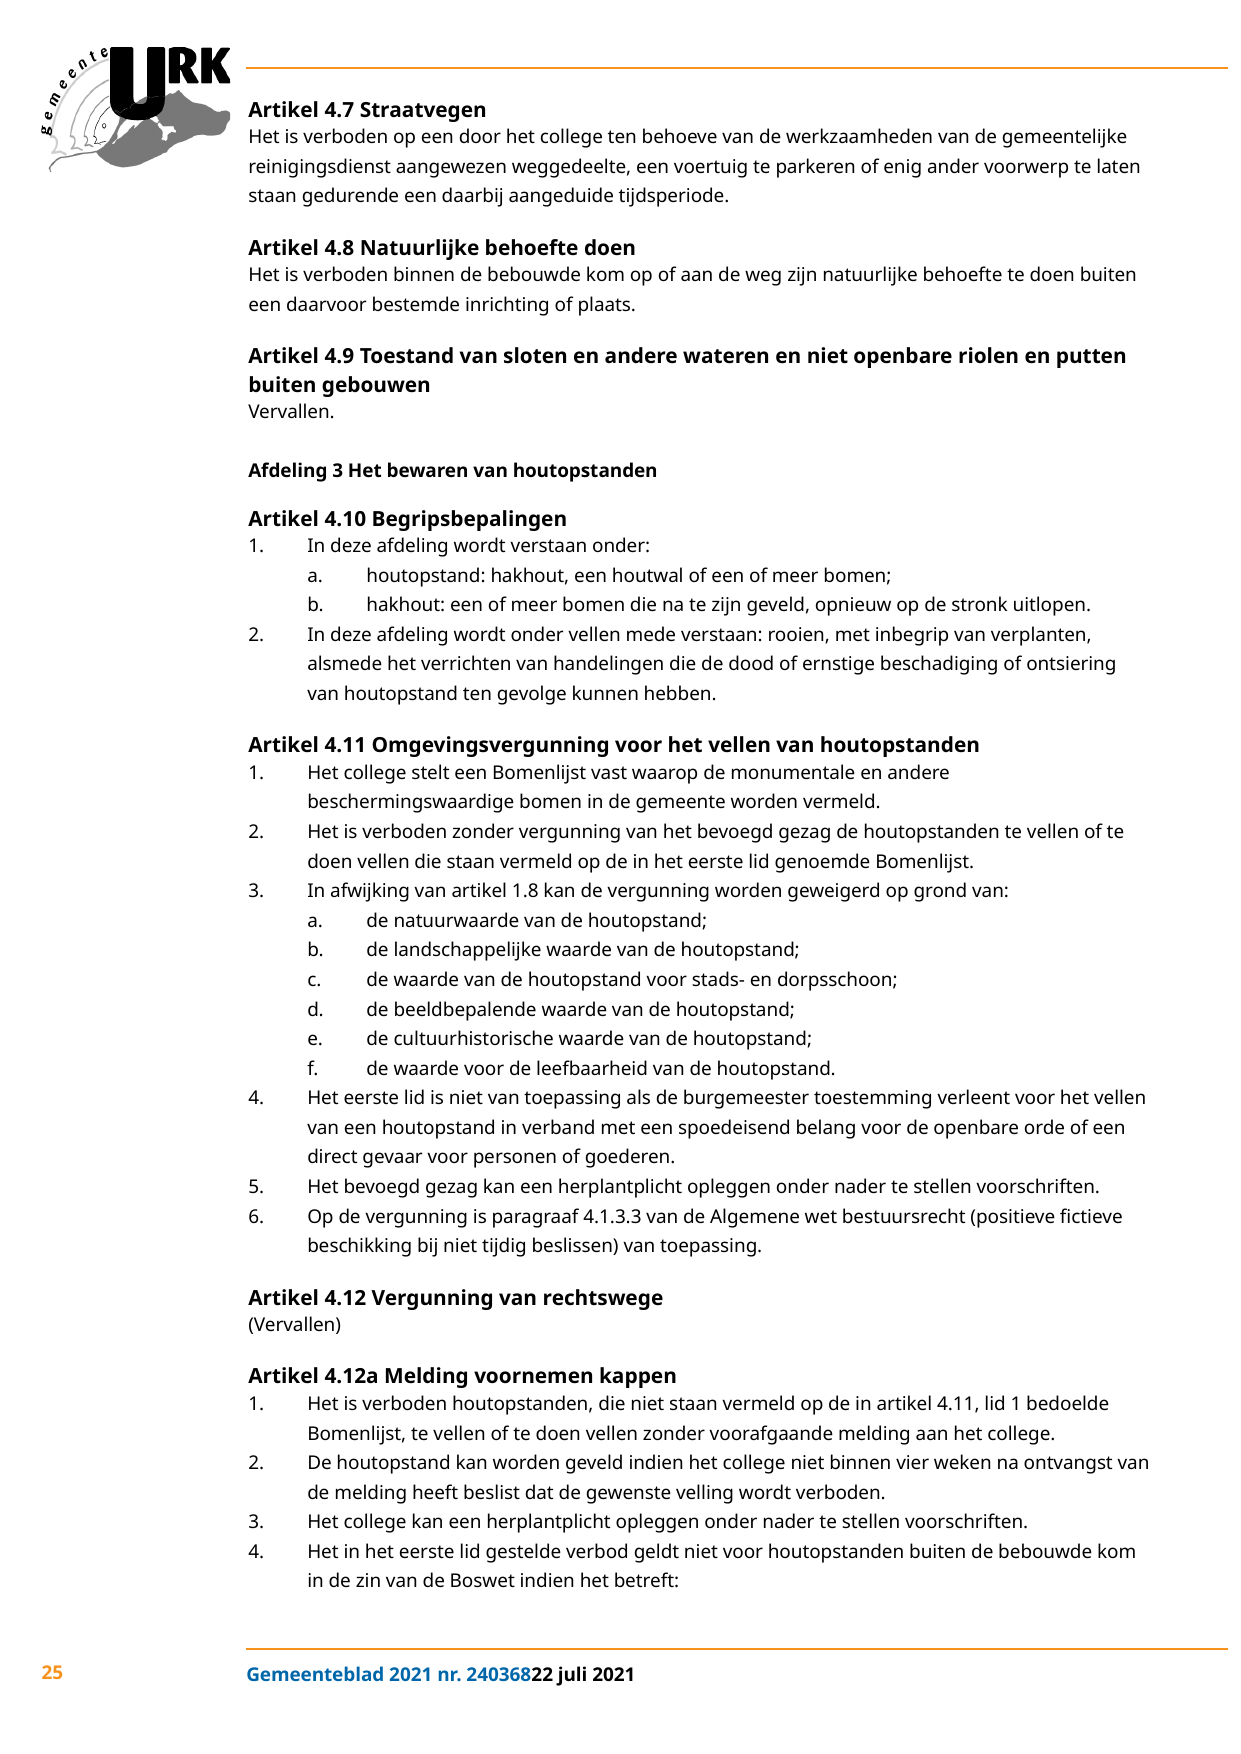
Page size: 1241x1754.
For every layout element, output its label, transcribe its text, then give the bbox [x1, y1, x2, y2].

text Artikel 4.8 Natuurlijke behoefte doen [248, 233, 1152, 261]
list Het eerste lid is niet van toepassing als de burgemeester toestemming verleent voor het vellen van een houtopstand in verband met een spoedeisend belang voor de openbare orde of een direct gevaar voor personen of goederen. [248, 1084, 1152, 1169]
list Het is verboden houtopstanden, die niet staan vermeld op de in artikel 4.11, lid 1 bedoelde Bomenlijst, te vellen of te doen vellen zonder voorafgaande melding aan het college. [248, 1390, 1152, 1445]
list de waarde van de houtopstand voor stads- en dorpsschoon; [307, 966, 1152, 992]
text Artikel 4.12 Vergunning van rechtswege [248, 1283, 1152, 1311]
text Artikel 4.11 Omgevingsvergunning voor het vellen van houtopstanden [248, 731, 1152, 759]
list Het college stelt een Bomenlijst vast waarop de monumentale en andere beschermingswaardige bomen in de gemeente worden vermeld. [248, 759, 1152, 814]
list Het college kan een herplantplicht opleggen onder nader te stellen voorschriften. [248, 1508, 1152, 1534]
picture [41, 47, 231, 172]
text (Vervallen) [248, 1311, 1152, 1337]
text Artikel 4.7 Straatvegen [248, 95, 1152, 123]
text Vervallen. [248, 398, 1152, 424]
list Het in het eerste lid gestelde verbod geldt niet voor houtopstanden buiten de bebouwde kom in de zin van de Boswet indien het betreft: [248, 1538, 1152, 1593]
list de beeldbepalende waarde van de houtopstand; [307, 996, 1152, 1021]
list Het is verboden zonder vergunning van het bevoegd gezag de houtopstanden te vellen of te doen vellen die staan vermeld op de in het eerste lid genoemde Bomenlijst. [248, 818, 1152, 873]
text Artikel 4.10 Begripsbepalingen [248, 504, 1152, 532]
text Het is verboden op een door het college ten behoeve van de werkzaamheden van de gemeentelijke reinigingsdienst aangewezen weggedeelte, een voertuig te parkeren of enig ander voorwerp te laten staan gedurende een daarbij aangeduide tijdsperiode. [248, 123, 1152, 208]
text Artikel 4.9 Toestand van sloten en andere wateren en niet openbare riolen en putten buiten gebouwen [248, 341, 1152, 398]
list de waarde voor de leefbaarheid van de houtopstand. [307, 1055, 1152, 1081]
list De houtopstand kan worden geveld indien het college niet binnen vier weken na ontvangst van de melding heeft beslist dat de gewenste velling wordt verboden. [248, 1449, 1152, 1504]
list de cultuurhistorische waarde van de houtopstand; [307, 1025, 1152, 1051]
list hakhout: een of meer bomen die na te zijn geveld, opnieuw op de stronk uitlopen. [307, 591, 1152, 617]
text Artikel 4.12a Melding voornemen kappen [248, 1362, 1152, 1390]
list houtopstand: hakhout, een houtwal of een of meer bomen; [307, 562, 1152, 588]
list In deze afdeling wordt verstaan onder: [248, 532, 1152, 558]
list de landschappelijke waarde van de houtopstand; [307, 937, 1152, 962]
list In deze afdeling wordt onder vellen mede verstaan: rooien, met inbegrip van verplanten, alsmede het verrichten van handelingen die de dood of ernstige beschadiging of ontsiering van houtopstand ten gevolge kunnen hebben. [248, 621, 1152, 706]
list Het bevoegd gezag kan een herplantplicht opleggen onder nader te stellen voorschriften. [248, 1173, 1152, 1199]
list In afwijking van artikel 1.8 kan de vergunning worden geweigerd op grond van: [248, 877, 1152, 903]
text Afdeling 3 Het bewaren van houtopstanden [248, 457, 1152, 483]
text Het is verboden binnen de bebouwde kom op of aan de weg zijn natuurlijke behoefte te doen buiten een daarvoor bestemde inrichting of plaats. [248, 261, 1152, 317]
list Op de vergunning is paragraaf 4.1.3.3 van de Algemene wet bestuursrecht (positieve fictieve beschikking bij niet tijdig beslissen) van toepassing. [248, 1203, 1152, 1258]
list de natuurwaarde van de houtopstand; [307, 907, 1152, 933]
